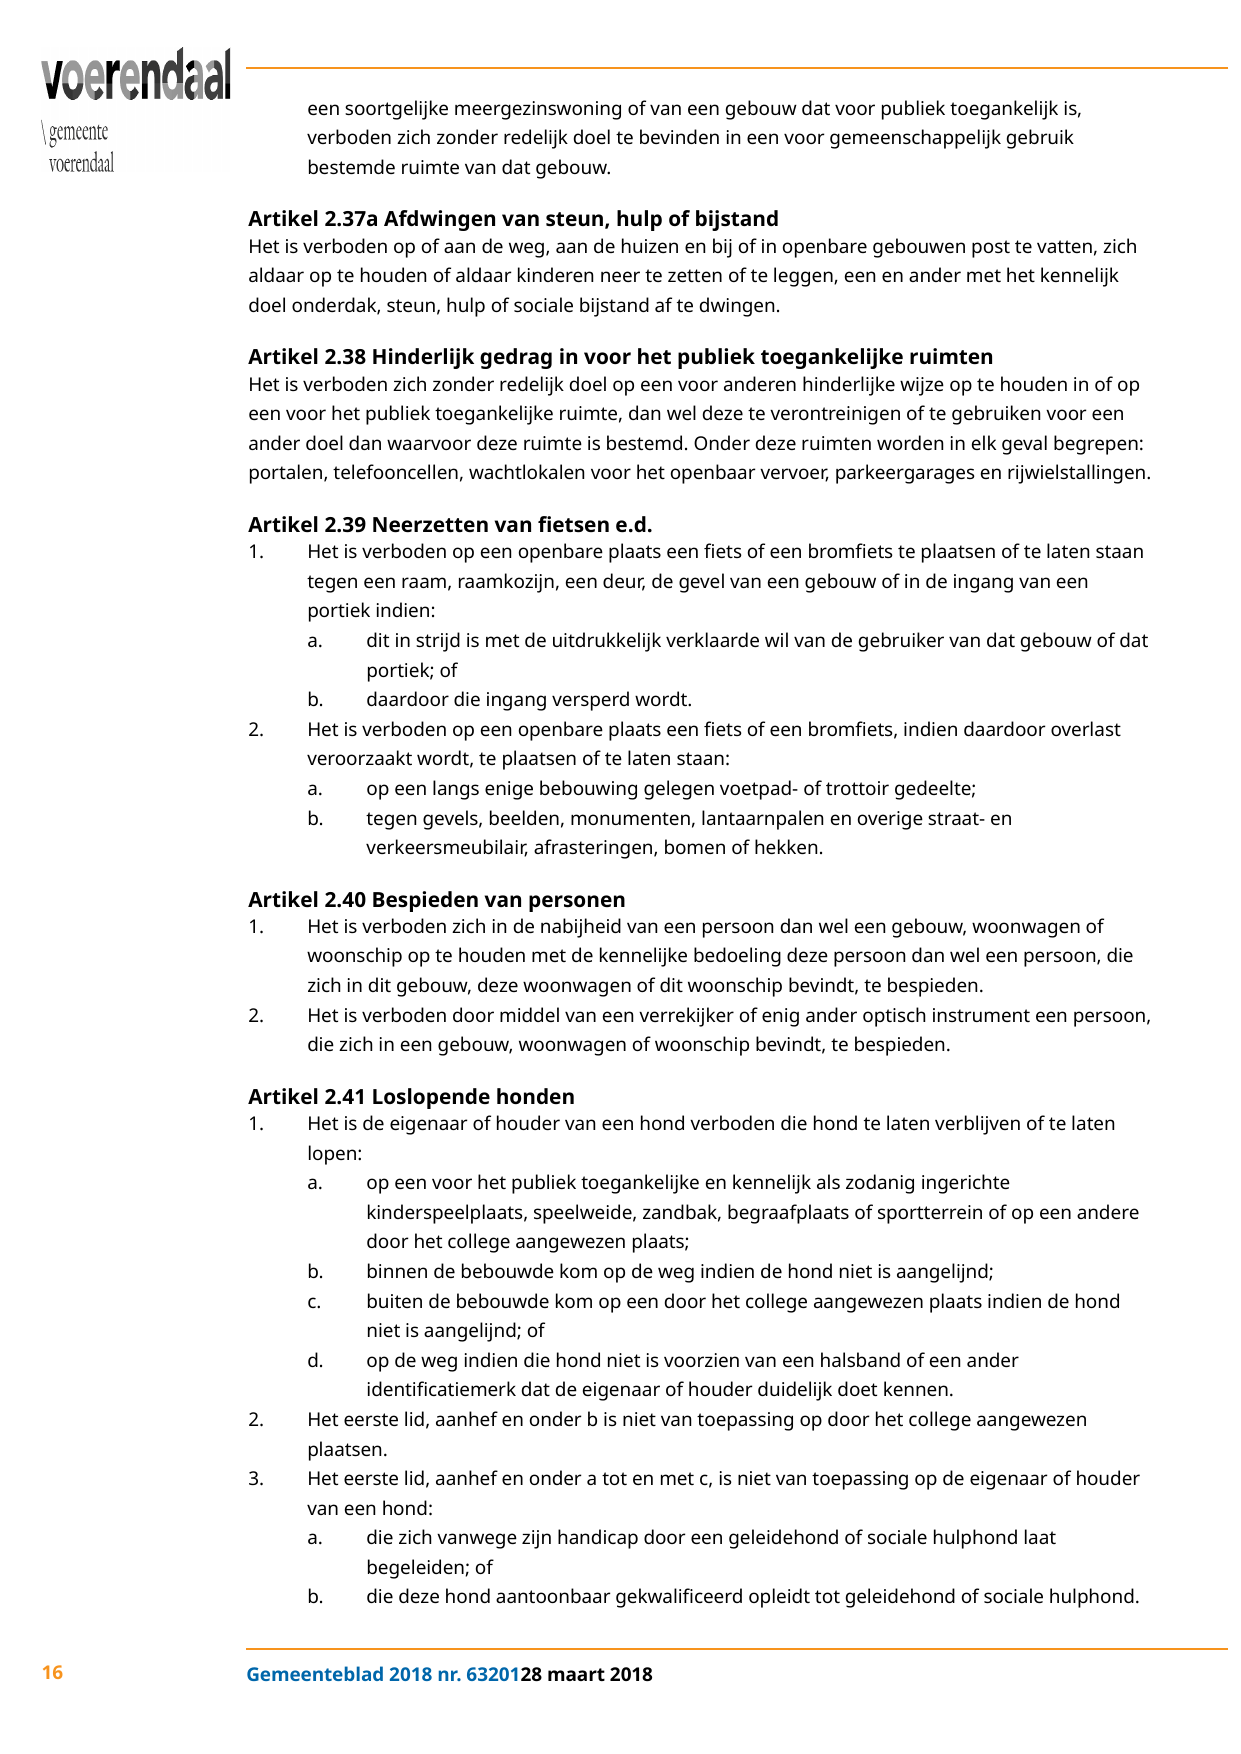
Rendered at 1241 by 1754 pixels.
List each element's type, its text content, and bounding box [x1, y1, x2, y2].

list op een langs enige bebouwing gelegen voetpad- of trottoir gedeelte; [307, 775, 1152, 801]
text Artikel 2.40 Bespieden van personen [248, 885, 1152, 913]
list die zich vanwege zijn handicap door een geleidehond of sociale hulphond laat begeleiden; of [307, 1524, 1152, 1580]
list Het eerste lid, aanhef en onder b is niet van toepassing op door het college aangewezen plaatsen. [248, 1406, 1152, 1461]
list buiten de bebouwde kom op een door het college aangewezen plaats indien de hond niet is aangelijnd; of [307, 1288, 1152, 1343]
text Het is verboden zich zonder redelijk doel op een voor anderen hinderlijke wijze op te houden in of op een voor het publiek toegankelijke ruimte, dan wel deze te verontreinigen of te gebruiken voor een ander doel dan waarvoor deze ruimte is bestemd. Onder deze ruimten worden in elk geval begrepen: portalen, telefooncellen, wachtlokalen voor het openbaar vervoer, parkeergarages en rijwielstallingen. [248, 371, 1152, 485]
picture [41, 47, 231, 172]
text Artikel 2.39 Neerzetten van fietsen e.d. [248, 510, 1152, 538]
list een soortgelijke meergezinswoning of van een gebouw dat voor publiek toegankelijk is, verboden zich zonder redelijk doel te bevinden in een voor gemeenschappelijk gebruik bestemde ruimte van dat gebouw. [248, 95, 1152, 180]
list daardoor die ingang versperd wordt. [307, 686, 1152, 712]
list Het eerste lid, aanhef en onder a tot en met c, is niet van toepassing op de eigenaar of houder van een hond: [248, 1465, 1152, 1521]
list op de weg indien die hond niet is voorzien van een halsband of een ander identificatiemerk dat de eigenaar of houder duidelijk doet kennen. [307, 1347, 1152, 1402]
text Het is verboden op of aan de weg, aan de huizen en bij of in openbare gebouwen post te vatten, zich aldaar op te houden of aldaar kinderen neer te zetten of te leggen, een en ander met het kennelijk doel onderdak, steun, hulp of sociale bijstand af te dwingen. [248, 233, 1152, 318]
list binnen de bebouwde kom op de weg indien de hond niet is aangelijnd; [307, 1258, 1152, 1284]
list Het is verboden op een openbare plaats een fiets of een bromfiets te plaatsen of te laten staan tegen een raam, raamkozijn, een deur, de gevel van een gebouw of in de ingang van een portiek indien: [248, 538, 1152, 623]
list op een voor het publiek toegankelijke en kennelijk als zodanig ingerichte kinderspeelplaats, speelweide, zandbak, begraafplaats of sportterrein of op een andere door het college aangewezen plaats; [307, 1169, 1152, 1254]
text Artikel 2.38 Hinderlijk gedrag in voor het publiek toegankelijke ruimten [248, 342, 1152, 371]
list Het is de eigenaar of houder van een hond verboden die hond te laten verblijven of te laten lopen: [248, 1110, 1152, 1166]
list Het is verboden door middel van een verrekijker of enig ander optisch instrument een persoon, die zich in een gebouw, woonwagen of woonschip bevindt, te bespieden. [248, 1002, 1152, 1057]
list tegen gevels, beelden, monumenten, lantaarnpalen en overige straat- en verkeersmeubilair, afrasteringen, bomen of hekken. [307, 805, 1152, 860]
text Artikel 2.41 Loslopende honden [248, 1082, 1152, 1110]
list Het is verboden zich in de nabijheid van een persoon dan wel een gebouw, woonwagen of woonschip op te houden met de kennelijke bedoeling deze persoon dan wel een persoon, die zich in dit gebouw, deze woonwagen of dit woonschip bevindt, te bespieden. [248, 913, 1152, 998]
list die deze hond aantoonbaar gekwalificeerd opleidt tot geleidehond of sociale hulphond. [307, 1584, 1152, 1609]
list Het is verboden op een openbare plaats een fiets of een bromfiets, indien daardoor overlast veroorzaakt wordt, te plaatsen of te laten staan: [248, 716, 1152, 771]
list dit in strijd is met de uitdrukkelijk verklaarde wil van de gebruiker van dat gebouw of dat portiek; of [307, 627, 1152, 682]
text Artikel 2.37a Afdwingen van steun, hulp of bijstand [248, 204, 1152, 233]
